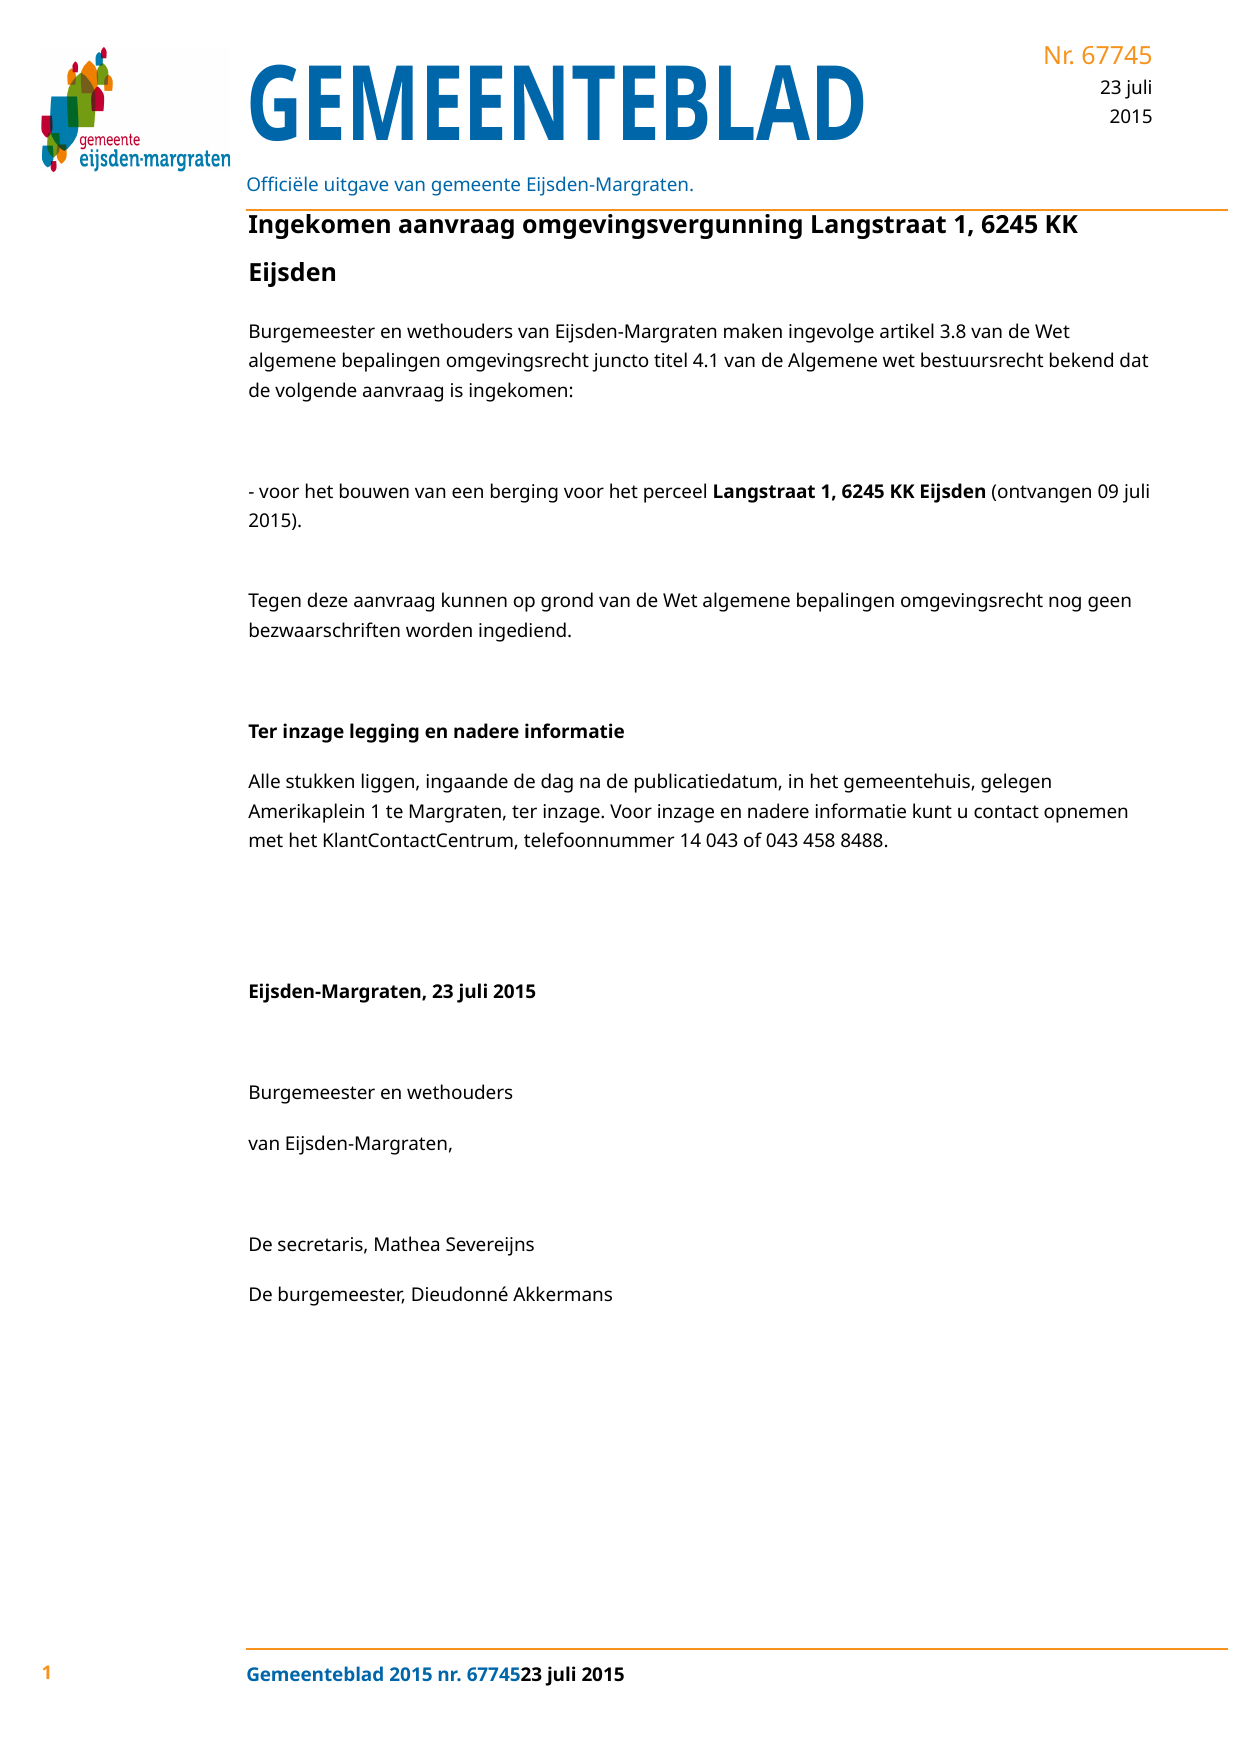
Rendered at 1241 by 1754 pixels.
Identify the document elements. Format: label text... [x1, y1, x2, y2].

text Tegen deze aanvraag kunnen op grond van de Wet algemene bepalingen omgevingsrecht nog geen bezwaarschriften worden ingediend. [248, 587, 1152, 643]
text De secretaris, Mathea Severeijns [248, 1231, 1152, 1257]
text Burgemeester en wethouders van Eijsden-Margraten maken ingevolge artikel 3.8 van de Wet algemene bepalingen omgevingsrecht juncto titel 4.1 van de Algemene wet bestuursrecht bekend dat de volgende aanvraag is ingekomen: [248, 318, 1152, 403]
text Eijsden-Margraten, 23 juli 2015 [248, 979, 1152, 1004]
text van Eijsden-Margraten, [248, 1130, 1152, 1156]
picture [41, 47, 231, 172]
text Ingekomen aanvraag omgevingsvergunning Langstraat 1, 6245 KK Eijsden [248, 211, 1152, 288]
text - voor het bouwen van een berging voor het perceel Langstraat 1, 6245 KK Eijsden (ontvangen 09 juli 2015). [248, 478, 1152, 533]
text De burgemeester, Dieudonné Akkermans [248, 1281, 1152, 1307]
text Alle stukken liggen, ingaande de dag na de publicatiedatum, in het gemeentehuis, gelegen Amerikaplein 1 te Margraten, ter inzage. Voor inzage en nadere informatie kunt u contact opnemen met het KlantContactCentrum, telefoonnummer 14 043 of 043 458 8488. [248, 768, 1152, 853]
text Burgemeester en wethouders [248, 1079, 1152, 1105]
text Ter inzage legging en nadere informatie [248, 718, 1152, 744]
